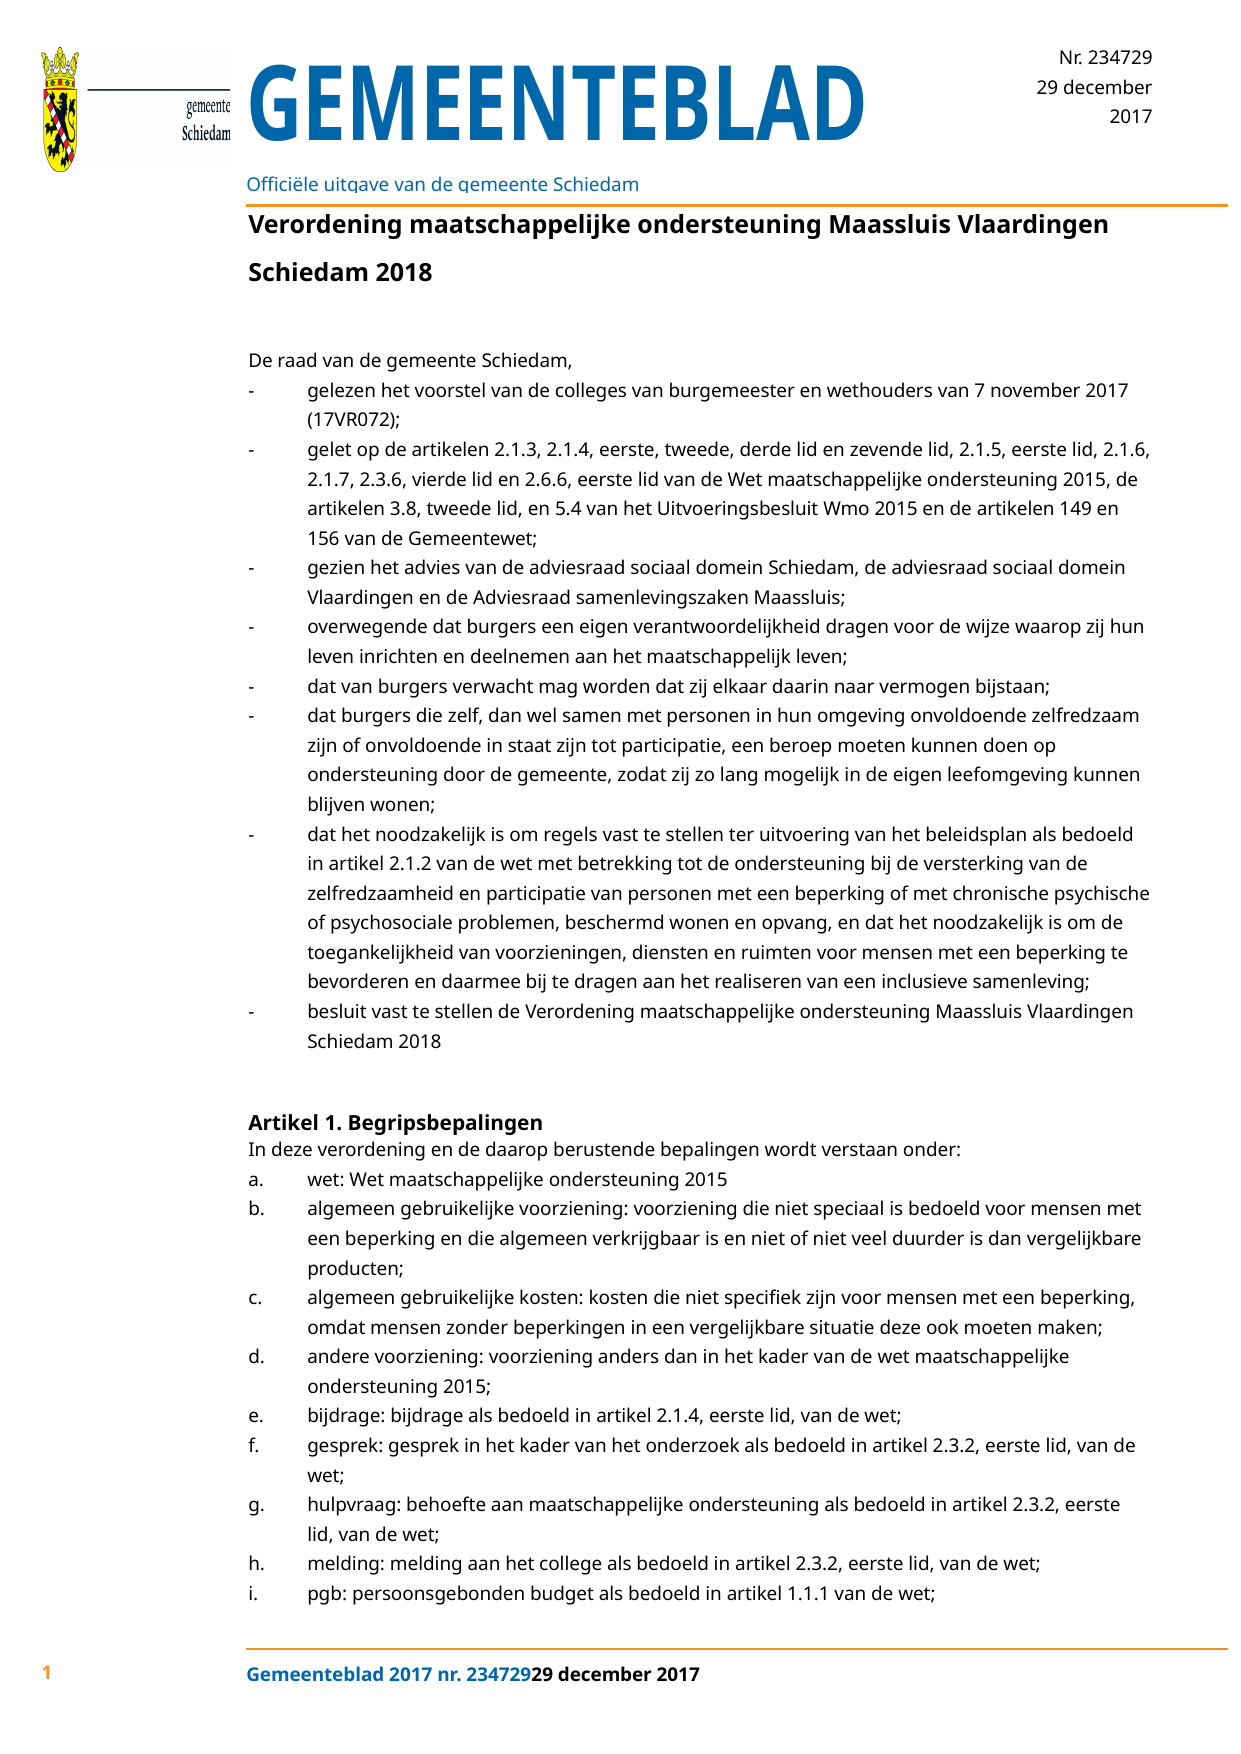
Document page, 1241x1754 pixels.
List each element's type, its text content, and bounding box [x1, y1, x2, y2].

text Artikel 1. Begripsbepalingen [248, 1108, 1152, 1136]
list dat het noodzakelijk is om regels vast te stellen ter uitvoering van het beleidsplan als bedoeld in artikel 2.1.2 van de wet met betrekking tot de ondersteuning bij de versterking van de zelfredzaamheid en participatie van personen met een beperking of met chronische psychische of psychosociale problemen, beschermd wonen en opvang, en dat het noodzakelijk is om de toegankelijkheid van voorzieningen, diensten en ruimten voor mensen met een beperking te bevorderen en daarmee bij te dragen aan het realiseren van een inclusieve samenleving; [248, 821, 1152, 994]
picture [41, 47, 231, 172]
list gezien het advies van de adviesraad sociaal domein Schiedam, de adviesraad sociaal domein Vlaardingen en de Adviesraad samenlevingszaken Maassluis; [248, 554, 1152, 610]
list dat burgers die zelf, dan wel samen met personen in hun omgeving onvoldoende zelfredzaam zijn of onvoldoende in staat zijn tot participatie, een beroep moeten kunnen doen op ondersteuning door de gemeente, zodat zij zo lang mogelijk in de eigen leefomgeving kunnen blijven wonen; [248, 702, 1152, 817]
list besluit vast te stellen de Verordening maatschappelijke ondersteuning Maassluis Vlaardingen Schiedam 2018 [248, 998, 1152, 1054]
text In deze verordening en de daarop berustende bepalingen wordt verstaan onder: [248, 1136, 1152, 1162]
list gesprek: gesprek in het kader van het onderzoek als bedoeld in artikel 2.3.2, eerste lid, van de wet; [248, 1432, 1152, 1487]
list algemeen gebruikelijke kosten: kosten die niet specifiek zijn voor mensen met een beperking, omdat mensen zonder beperkingen in een vergelijkbare situatie deze ook moeten maken; [248, 1284, 1152, 1339]
list overwegende dat burgers een eigen verantwoordelijkheid dragen voor de wijze waarop zij hun leven inrichten en deelnemen aan het maatschappelijk leven; [248, 614, 1152, 669]
list bijdrage: bijdrage als bedoeld in artikel 2.1.4, eerste lid, van de wet; [248, 1403, 1152, 1428]
list algemeen gebruikelijke voorziening: voorziening die niet speciaal is bedoeld voor mensen met een beperking en die algemeen verkrijgbaar is en niet of niet veel duurder is dan vergelijkbare producten; [248, 1196, 1152, 1280]
list melding: melding aan het college als bedoeld in artikel 2.3.2, eerste lid, van de wet; [248, 1551, 1152, 1576]
text De raad van de gemeente Schiedam, [248, 347, 1152, 373]
list hulpvraag: behoefte aan maatschappelijke ondersteuning als bedoeld in artikel 2.3.2, eerste lid, van de wet; [248, 1491, 1152, 1547]
text Verordening maatschappelijke ondersteuning Maassluis Vlaardingen Schiedam 2018 [248, 207, 1152, 288]
list andere voorziening: voorziening anders dan in het kader van de wet maatschappelijke ondersteuning 2015; [248, 1343, 1152, 1399]
list dat van burgers verwacht mag worden dat zij elkaar daarin naar vermogen bijstaan; [248, 673, 1152, 699]
list gelezen het voorstel van de colleges van burgemeester en wethouders van 7 november 2017 (17VR072); [248, 377, 1152, 432]
list wet: Wet maatschappelijke ondersteuning 2015 [248, 1166, 1152, 1192]
list gelet op de artikelen 2.1.3, 2.1.4, eerste, tweede, derde lid en zevende lid, 2.1.5, eerste lid, 2.1.6, 2.1.7, 2.3.6, vierde lid en 2.6.6, eerste lid van de Wet maatschappelijke ondersteuning 2015, de artikelen 3.8, tweede lid, en 5.4 van het Uitvoeringsbesluit Wmo 2015 en de artikelen 149 en 156 van de Gemeentewet; [248, 436, 1152, 551]
list pgb: persoonsgebonden budget als bedoeld in artikel 1.1.1 van de wet; [248, 1580, 1152, 1606]
